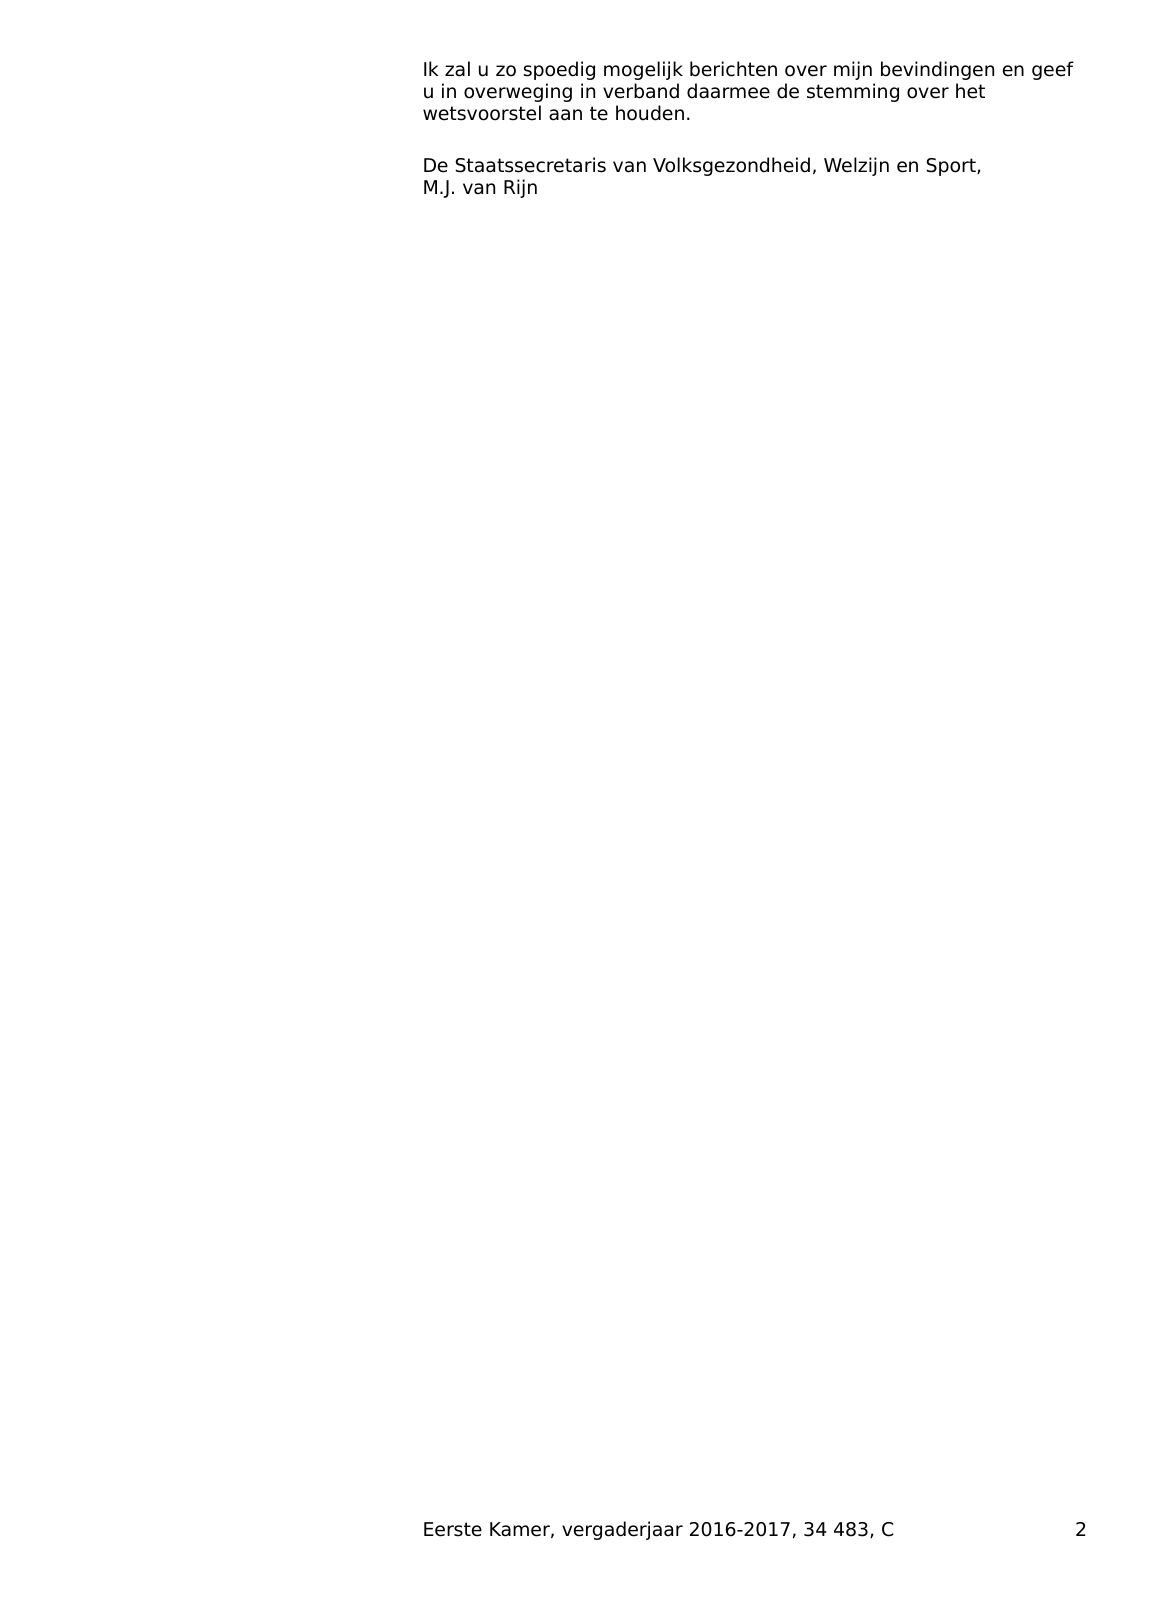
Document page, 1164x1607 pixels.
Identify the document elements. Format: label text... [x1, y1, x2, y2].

text Ik zal u zo spoedig mogelijk berichten over mijn bevindingen en geef u in overweging in verband daarmee de stemming over het wetsvoorstel aan te houden. [422, 59, 1087, 125]
text De Staatssecretaris van Volksgezondheid, Welzijn en Sport, M.J. van Rijn [422, 155, 1087, 199]
